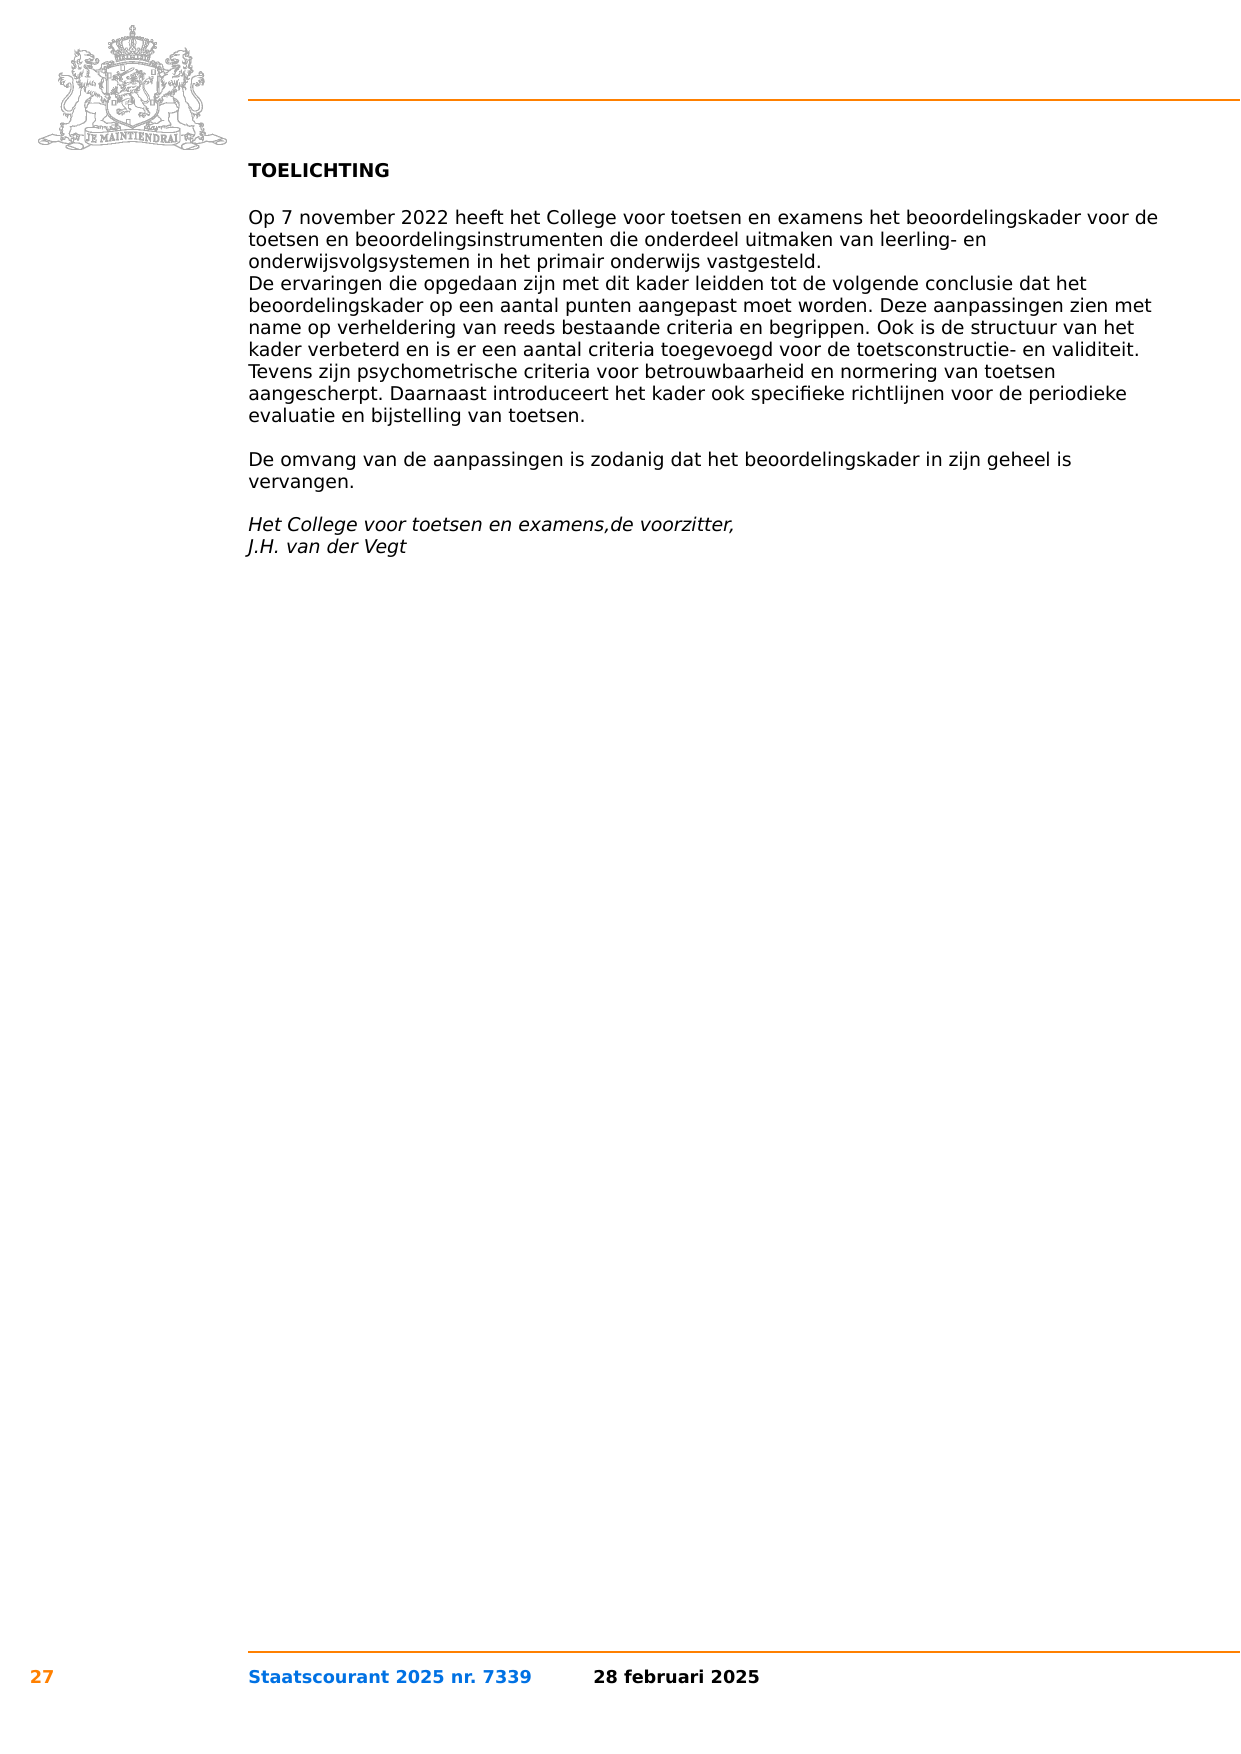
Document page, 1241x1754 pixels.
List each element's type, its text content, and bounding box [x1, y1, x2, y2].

picture [38, 25, 227, 150]
text Op 7 november 2022 heeft het College voor toetsen en examens het beoordelingskader voor de toetsen en beoordelingsinstrumenten die onderdeel uitmaken van leerling- en onderwijsvolgsystemen in het primair onderwijs vastgesteld. [248, 207, 1163, 273]
subtitle TOELICHTING [248, 160, 1163, 182]
text De ervaringen die opgedaan zijn met dit kader leidden tot de volgende conclusie dat het beoordelingskader op een aantal punten aangepast moet worden. Deze aanpassingen zien met name op verheldering van reeds bestaande criteria en begrippen. Ook is de structuur van het kader verbeterd en is er een aantal criteria toegevoegd voor de toetsconstructie- en validiteit. Tevens zijn psychometrische criteria voor betrouwbaarheid en normering van toetsen aangescherpt. Daarnaast introduceert het kader ook specifieke richtlijnen voor de periodieke evaluatie en bijstelling van toetsen. [248, 273, 1163, 427]
text Het College voor toetsen en examens,de voorzitter, J.H. van der Vegt [248, 514, 1163, 558]
text De omvang van de aanpassingen is zodanig dat het beoordelingskader in zijn geheel is vervangen. [248, 448, 1163, 492]
